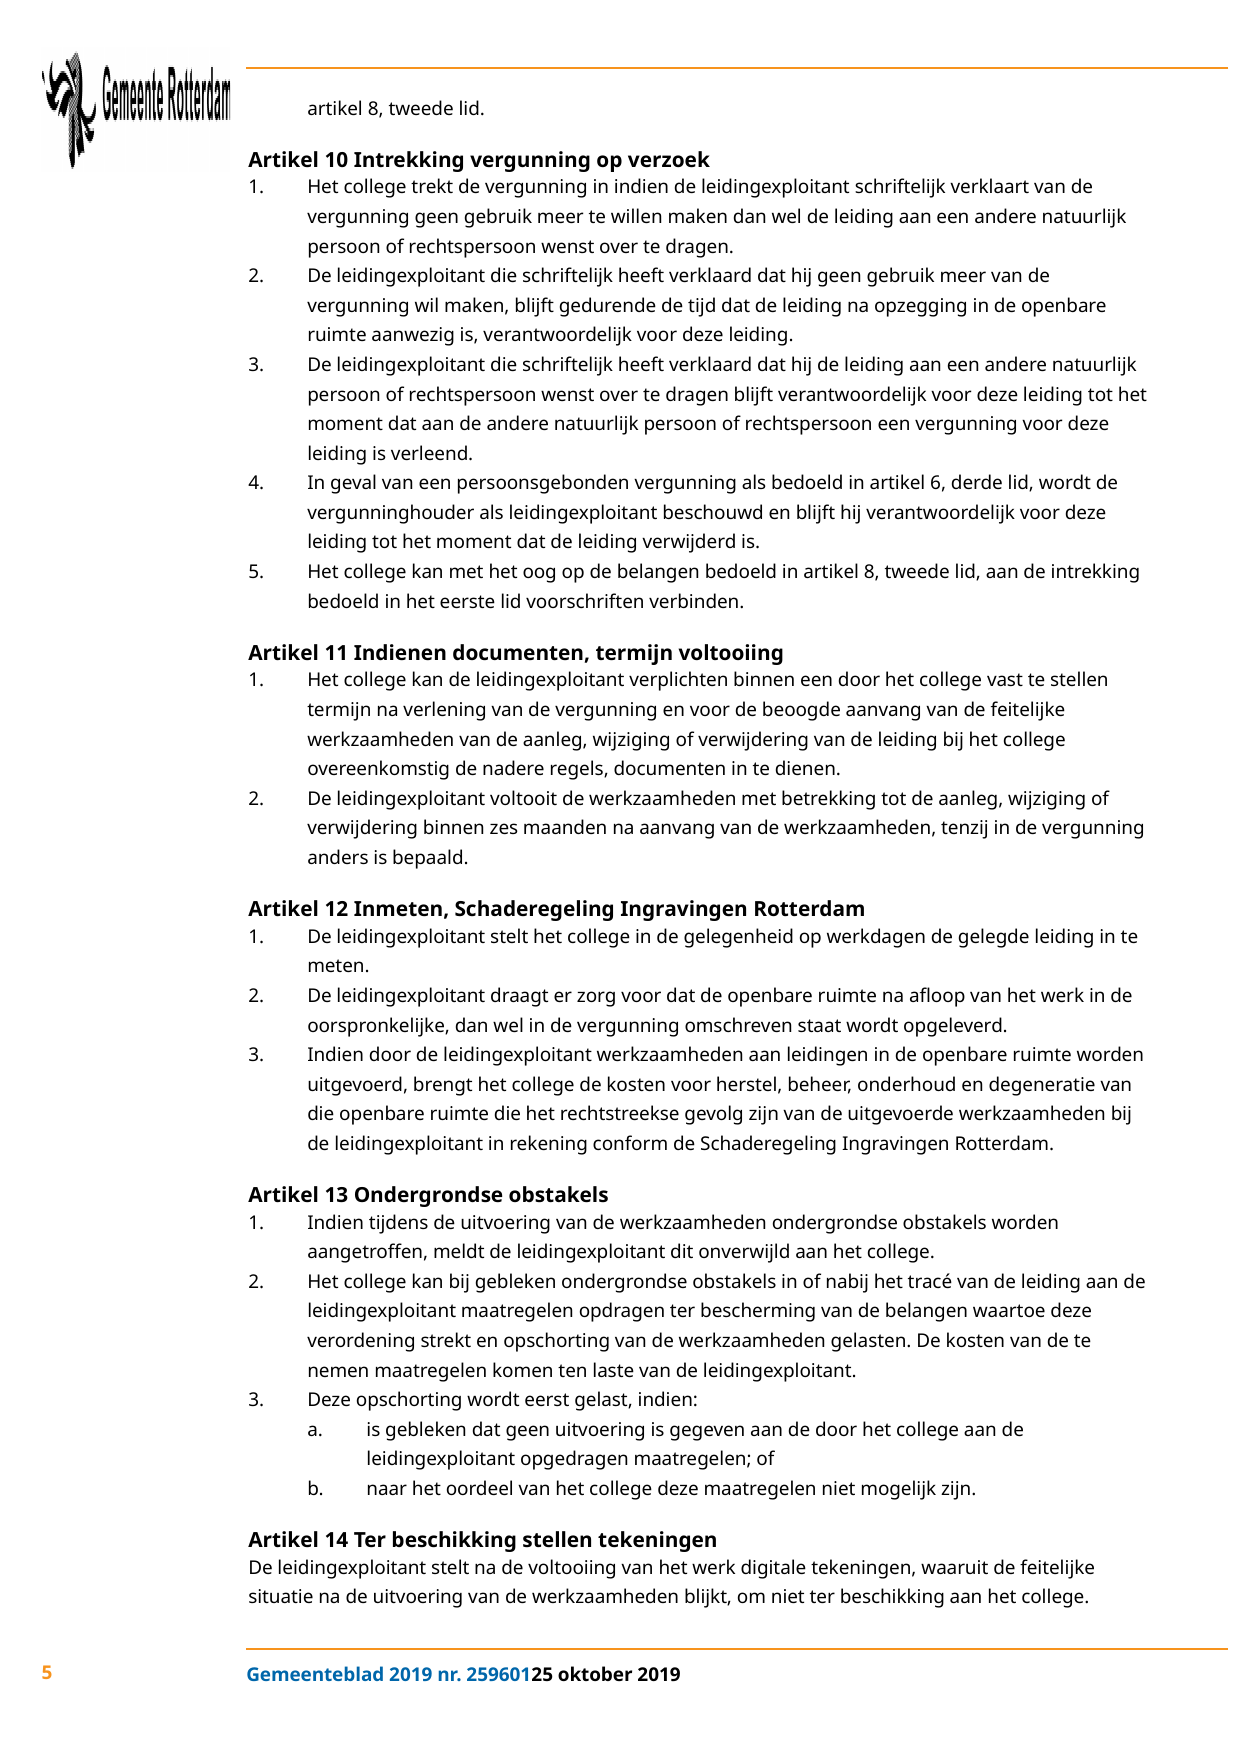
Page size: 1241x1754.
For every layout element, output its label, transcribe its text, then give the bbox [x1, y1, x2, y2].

list naar het oordeel van het college deze maatregelen niet mogelijk zijn. [307, 1475, 1152, 1501]
list Het college kan de leidingexploitant verplichten binnen een door het college vast te stellen termijn na verlening van de vergunning en voor de beoogde aanvang van de feitelijke werkzaamheden van de aanleg, wijziging of verwijdering van de leiding bij het college overeenkomstig de nadere regels, documenten in te dienen. [248, 667, 1152, 781]
list Deze opschorting wordt eerst gelast, indien: [248, 1386, 1152, 1412]
text De leidingexploitant stelt na de voltooiing van het werk digitale tekeningen, waaruit de feitelijke situatie na de uitvoering van de werkzaamheden blijkt, om niet ter beschikking aan het college. [248, 1554, 1152, 1609]
list De leidingexploitant die schriftelijk heeft verklaard dat hij geen gebruik meer van de vergunning wil maken, blijft gedurende de tijd dat de leiding na opzegging in de openbare ruimte aanwezig is, verantwoordelijk voor deze leiding. [248, 262, 1152, 347]
list Het college trekt de vergunning in indien de leidingexploitant schriftelijk verklaart van de vergunning geen gebruik meer te willen maken dan wel de leiding aan een andere natuurlijk persoon of rechtspersoon wenst over te dragen. [248, 174, 1152, 258]
list Het college kan met het oog op de belangen bedoeld in artikel 8, tweede lid, aan de intrekking bedoeld in het eerste lid voorschriften verbinden. [248, 558, 1152, 613]
list Het college kan bij gebleken ondergrondse obstakels in of nabij het tracé van de leiding aan de leidingexploitant maatregelen opdragen ter bescherming van de belangen waartoe deze verordening strekt en opschorting van de werkzaamheden gelasten. De kosten van de te nemen maatregelen komen ten laste van de leidingexploitant. [248, 1268, 1152, 1383]
text Artikel 13 Ondergrondse obstakels [248, 1181, 1152, 1209]
list De leidingexploitant draagt er zorg voor dat de openbare ruimte na afloop van het werk in de oorspronkelijke, dan wel in de vergunning omschreven staat wordt opgeleverd. [248, 982, 1152, 1037]
text Artikel 10 Intrekking vergunning op verzoek [248, 145, 1152, 174]
picture [41, 47, 231, 172]
list Indien tijdens de uitvoering van de werkzaamheden ondergrondse obstakels worden aangetroffen, meldt de leidingexploitant dit onverwijld aan het college. [248, 1209, 1152, 1264]
text Artikel 11 Indienen documenten, termijn voltooiing [248, 638, 1152, 667]
list De leidingexploitant stelt het college in de gelegenheid op werkdagen de gelegde leiding in te meten. [248, 923, 1152, 978]
list Indien door de leidingexploitant werkzaamheden aan leidingen in de openbare ruimte worden uitgevoerd, brengt het college de kosten voor herstel, beheer, onderhoud en degeneratie van die openbare ruimte die het rechtstreekse gevolg zijn van de uitgevoerde werkzaamheden bij de leidingexploitant in rekening conform de Schaderegeling Ingravingen Rotterdam. [248, 1041, 1152, 1156]
list De leidingexploitant voltooit de werkzaamheden met betrekking tot de aanleg, wijziging of verwijdering binnen zes maanden na aanvang van de werkzaamheden, tenzij in de vergunning anders is bepaald. [248, 785, 1152, 870]
text Artikel 12 Inmeten, Schaderegeling Ingravingen Rotterdam [248, 894, 1152, 923]
list In geval van een persoonsgebonden vergunning als bedoeld in artikel 6, derde lid, wordt de vergunninghouder als leidingexploitant beschouwd en blijft hij verantwoordelijk voor deze leiding tot het moment dat de leiding verwijderd is. [248, 469, 1152, 554]
list artikel 8, tweede lid. [248, 95, 1152, 121]
text Artikel 14 Ter beschikking stellen tekeningen [248, 1526, 1152, 1554]
list De leidingexploitant die schriftelijk heeft verklaard dat hij de leiding aan een andere natuurlijk persoon of rechtspersoon wenst over te dragen blijft verantwoordelijk voor deze leiding tot het moment dat aan de andere natuurlijk persoon of rechtspersoon een vergunning voor deze leiding is verleend. [248, 351, 1152, 466]
list is gebleken dat geen uitvoering is gegeven aan de door het college aan de leidingexploitant opgedragen maatregelen; of [307, 1416, 1152, 1471]
